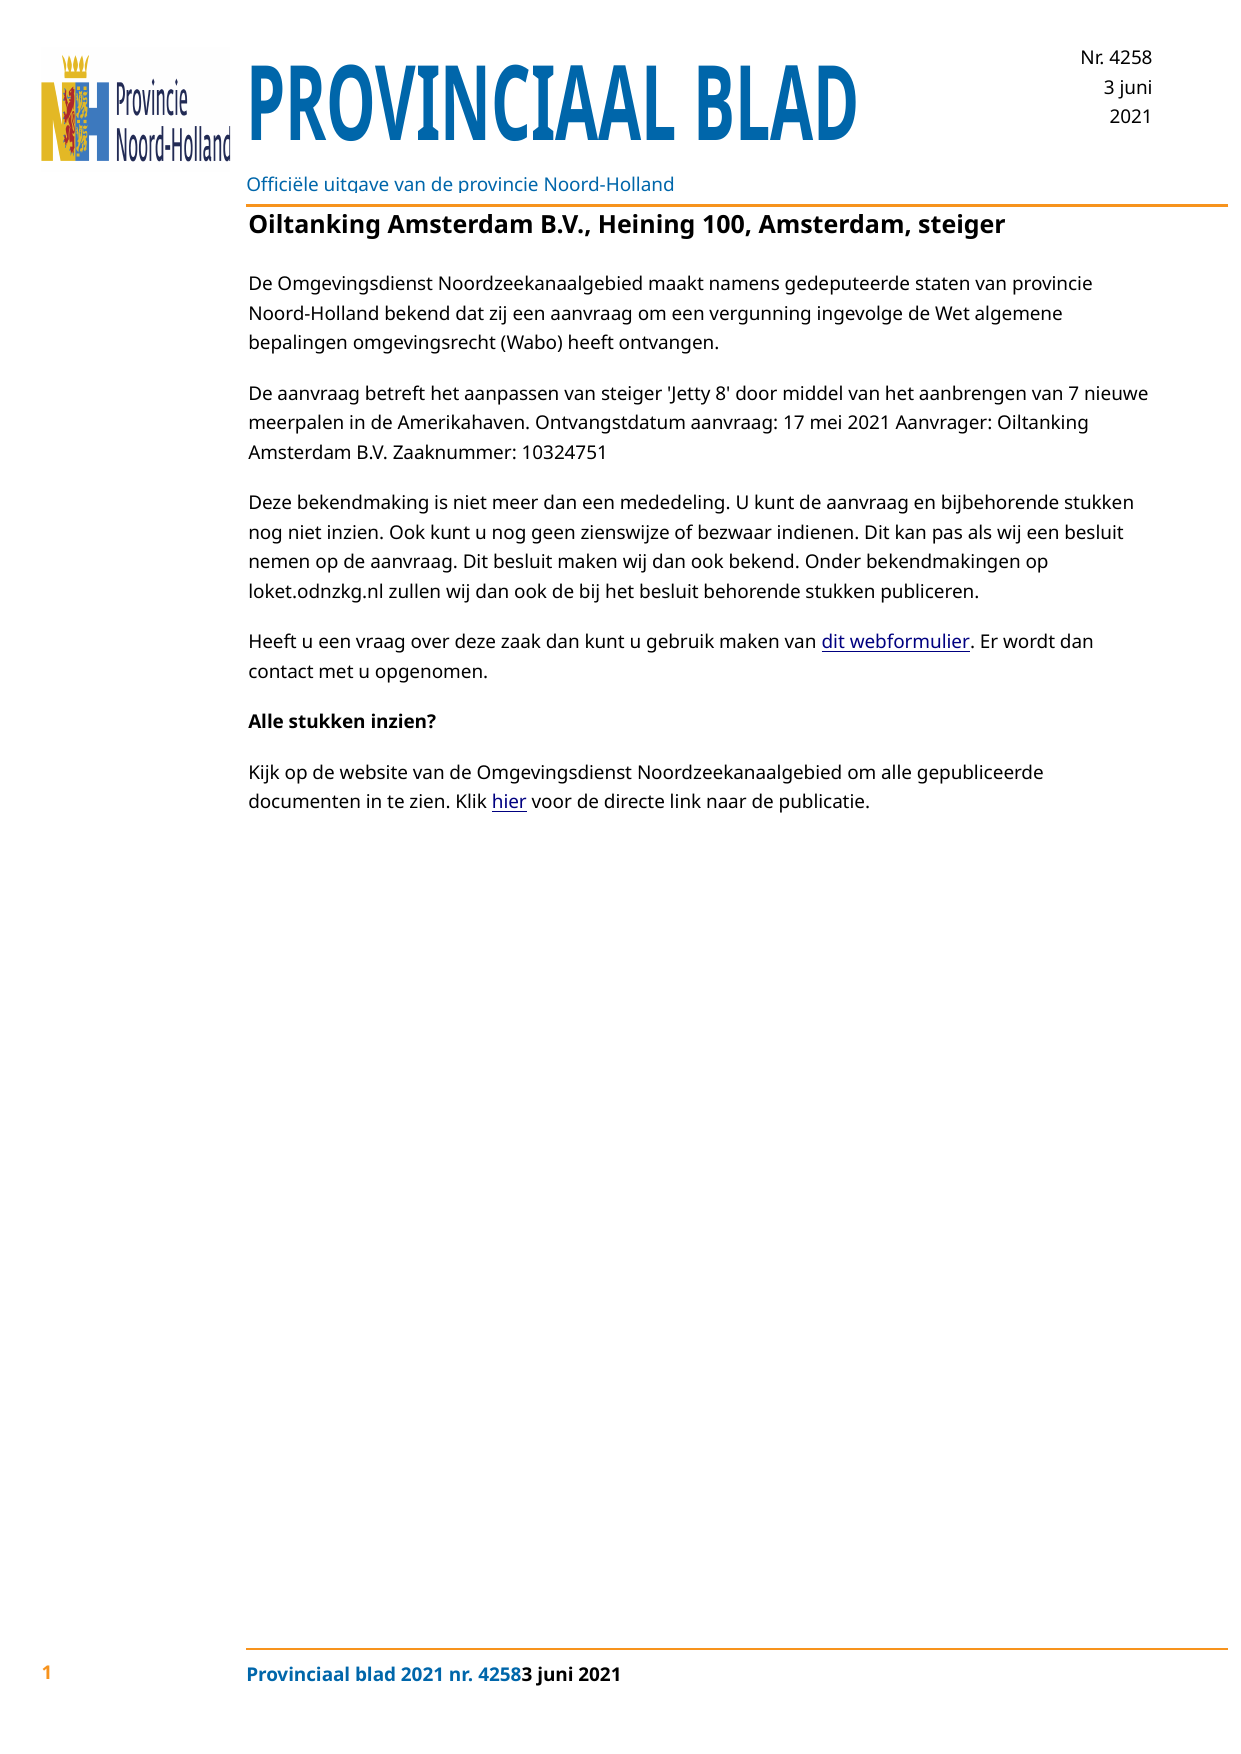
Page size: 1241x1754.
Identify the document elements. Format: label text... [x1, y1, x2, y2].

text Alle stukken inzien? [248, 709, 1152, 734]
text Heeft u een vraag over deze zaak dan kunt u gebruik maken van dit webformulier. Er wordt dan contact met u opgenomen. [248, 629, 1152, 684]
text Deze bekendmaking is niet meer dan een mededeling. U kunt de aanvraag en bijbehorende stukken nog niet inzien. Ook kunt u nog geen zienswijze of bezwaar indienen. Dit kan pas als wij een besluit nemen op de aanvraag. Dit besluit maken wij dan ook bekend. Onder bekendmakingen op loket.odnzkg.nl zullen wij dan ook de bij het besluit behorende stukken publiceren. [248, 489, 1152, 604]
text De aanvraag betreft het aanpassen van steiger 'Jetty 8' door middel van het aanbrengen van 7 nieuwe meerpalen in de Amerikahaven. Ontvangstdatum aanvraag: 17 mei 2021 Aanvrager: Oiltanking Amsterdam B.V. Zaaknummer: 10324751 [248, 380, 1152, 465]
picture [41, 47, 231, 172]
text Oiltanking Amsterdam B.V., Heining 100, Amsterdam, steiger [248, 207, 1152, 241]
text De Omgevingsdienst Noordzeekanaalgebied maakt namens gedeputeerde staten van provincie Noord-Holland bekend dat zij een aanvraag om een vergunning ingevolge de Wet algemene bepalingen omgevingsrecht (Wabo) heeft ontvangen. [248, 270, 1152, 355]
text Kijk op de website van de Omgevingsdienst Noordzeekanaalgebied om alle gepubliceerde documenten in te zien. Klik hier voor de directe link naar de publicatie. [248, 759, 1152, 814]
